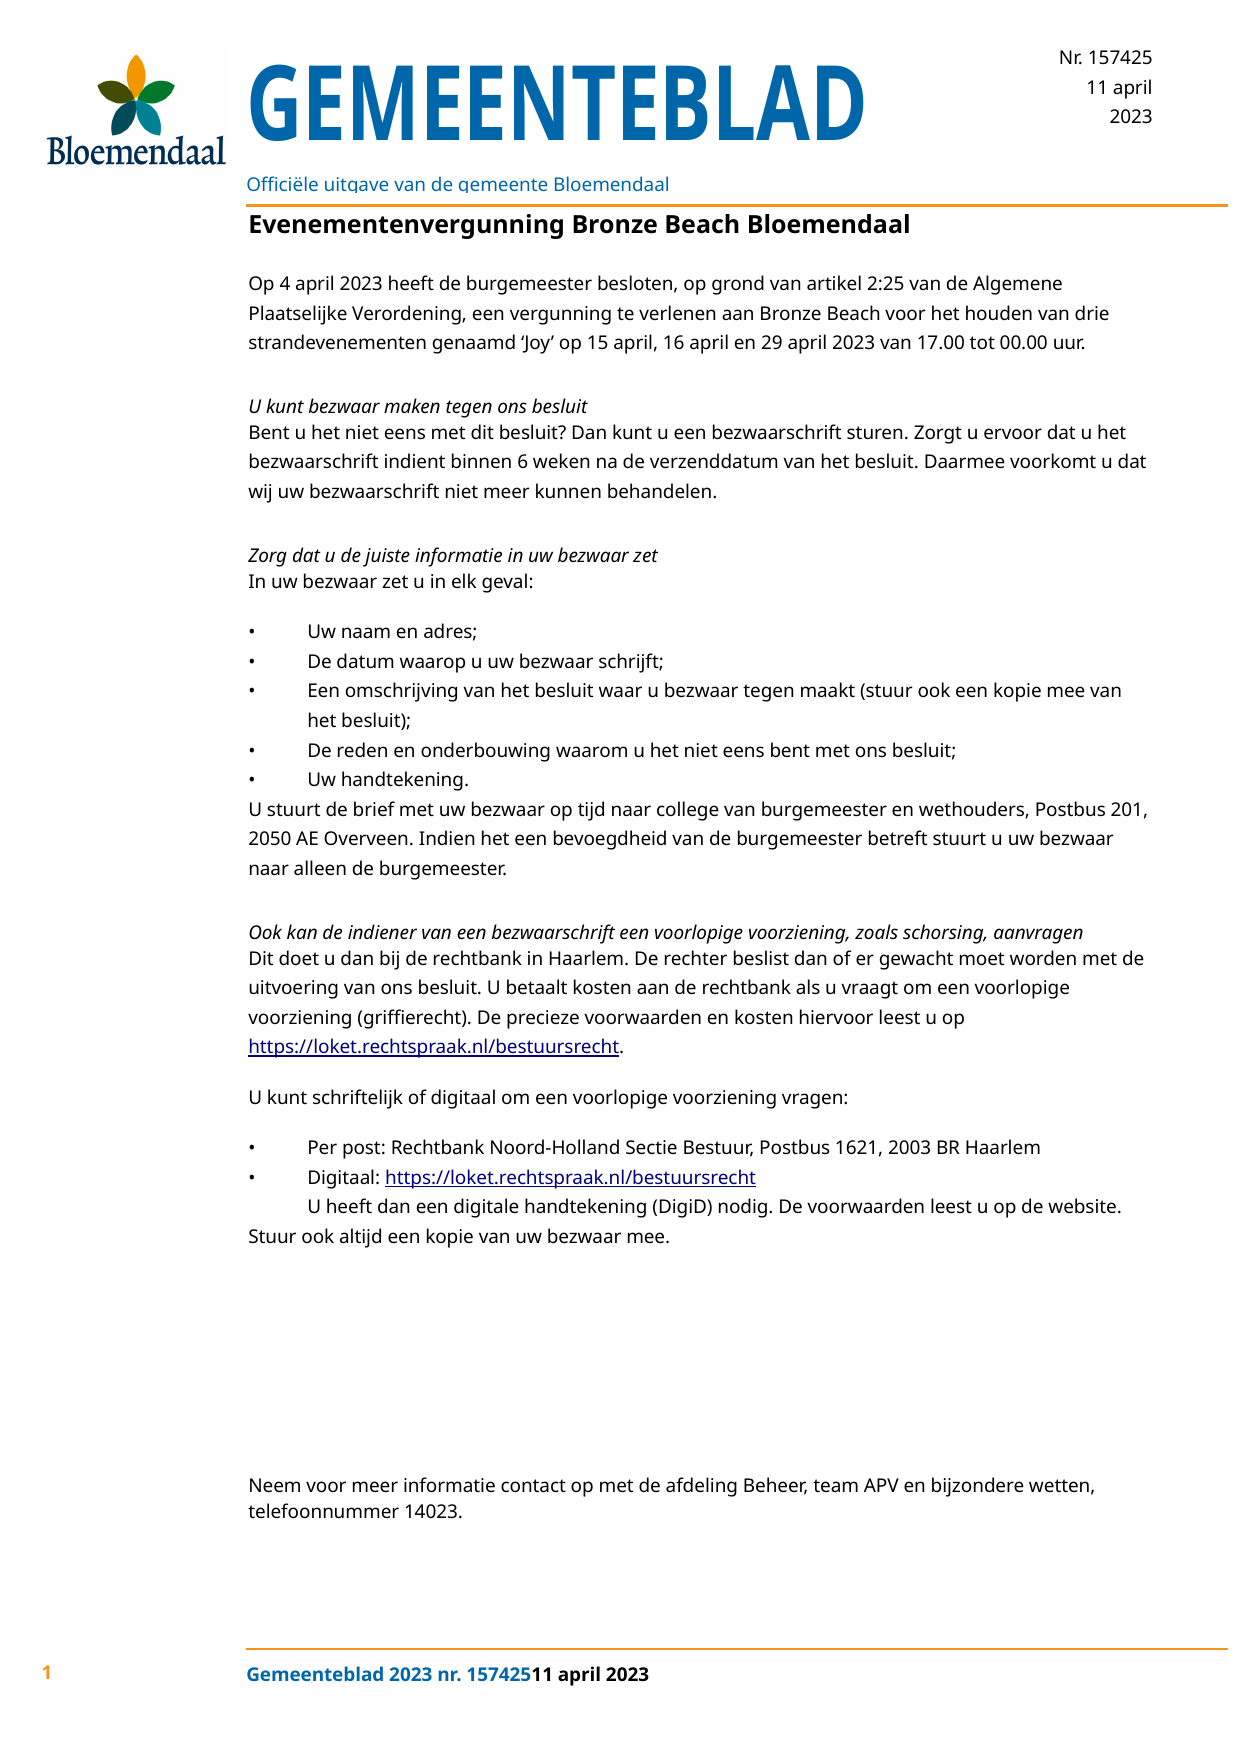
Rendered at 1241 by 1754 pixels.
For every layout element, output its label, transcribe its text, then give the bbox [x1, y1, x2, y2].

list De reden en onderbouwing waarom u het niet eens bent met ons besluit; [248, 737, 1152, 762]
text U kunt bezwaar maken tegen ons besluit [248, 393, 1152, 419]
list Digitaal: https://loket.rechtspraak.nl/bestuursrecht [248, 1164, 1152, 1190]
list Uw handtekening. [248, 766, 1152, 792]
list Per post: Rechtbank Noord-Holland Sectie Bestuur, Postbus 1621, 2003 BR Haarlem [248, 1134, 1152, 1160]
text Zorg dat u de juiste informatie in uw bezwaar zet [248, 542, 1152, 568]
list Uw naam en adres; [248, 618, 1152, 644]
text In uw bezwaar zet u in elk geval: [248, 568, 1152, 594]
picture [41, 47, 231, 172]
text Bent u het niet eens met dit besluit? Dan kunt u een bezwaarschrift sturen. Zorgt u ervoor dat u het bezwaarschrift indient binnen 6 weken na de verzenddatum van het besluit. Daarmee voorkomt u dat wij uw bezwaarschrift niet meer kunnen behandelen. [248, 419, 1152, 504]
text Op 4 april 2023 heeft de burgemeester besloten, op grond van artikel 2:25 van de Algemene Plaatselijke Verordening, een vergunning te verlenen aan Bronze Beach voor het houden van drie strandevenementen genaamd ‘Joy’ op 15 april, 16 april en 29 april 2023 van 17.00 tot 00.00 uur. [248, 270, 1152, 355]
list Een omschrijving van het besluit waar u bezwaar tegen maakt (stuur ook een kopie mee van het besluit); [248, 678, 1152, 733]
text Stuur ook altijd een kopie van uw bezwaar mee. [248, 1223, 1152, 1249]
text Ook kan de indiener van een bezwaarschrift een voorlopige voorziening, zoals schorsing, aanvragen [248, 919, 1152, 945]
text U kunt schriftelijk of digitaal om een voorlopige voorziening vragen: [248, 1084, 1152, 1110]
text U stuurt de brief met uw bezwaar op tijd naar college van burgemeester en wethouders, Postbus 201, 2050 AE Overveen. Indien het een bevoegdheid van de burgemeester betreft stuurt u uw bezwaar naar alleen de burgemeester. [248, 796, 1152, 881]
list U heeft dan een digitale handtekening (DigiD) nodig. De voorwaarden leest u op de website. [248, 1193, 1152, 1219]
list De datum waarop u uw bezwaar schrijft; [248, 648, 1152, 674]
text Dit doet u dan bij de rechtbank in Haarlem. De rechter beslist dan of er gewacht moet worden met de uitvoering van ons besluit. U betaalt kosten aan de rechtbank als u vraagt om een voorlopige voorziening (griffierecht). De precieze voorwaarden en kosten hiervoor leest u op https://loket.rechtspraak.nl/bestuursrecht. [248, 945, 1152, 1059]
text Evenementenvergunning Bronze Beach Bloemendaal [248, 207, 1152, 241]
text Neem voor meer informatie contact op met de afdeling Beheer, team APV en bijzondere wetten, telefoonnummer 14023. [248, 1473, 1152, 1524]
